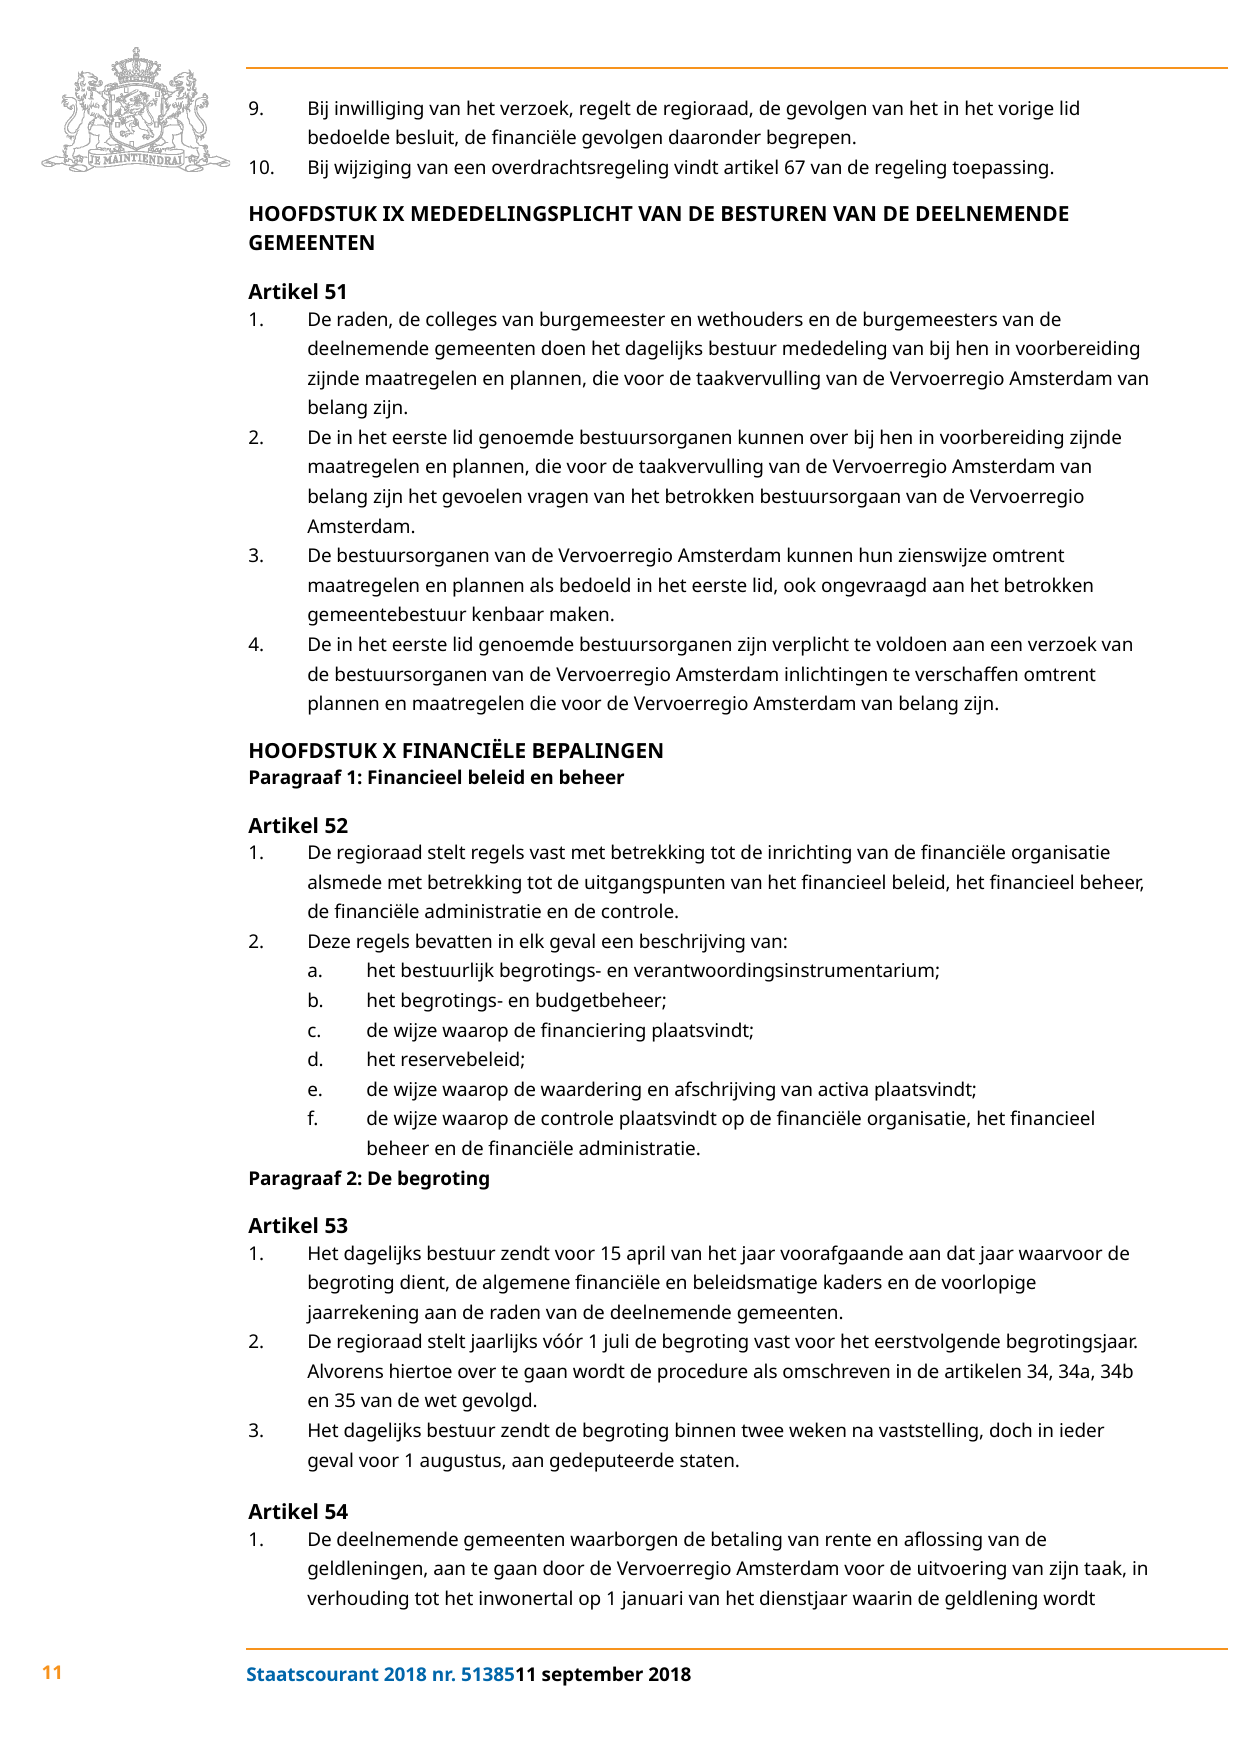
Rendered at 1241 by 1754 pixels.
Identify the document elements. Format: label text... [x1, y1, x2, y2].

text Paragraaf 2: De begroting [248, 1165, 1152, 1191]
list De raden, de colleges van burgemeester en wethouders en de burgemeesters van de deelnemende gemeenten doen het dagelijks bestuur mededeling van bij hen in voorbereiding zijnde maatregelen en plannen, die voor de taakvervulling van de Vervoerregio Amsterdam van belang zijn. [248, 306, 1152, 420]
list Deze regels bevatten in elk geval een beschrijving van: [248, 928, 1152, 954]
text Artikel 53 [248, 1211, 1152, 1240]
list De deelnemende gemeenten waarborgen de betaling van rente en aflossing van de geldleningen, aan te gaan door de Vervoerregio Amsterdam voor de uitvoering van zijn taak, in verhouding tot het inwonertal op 1 januari van het dienstjaar waarin de geldlening wordt [248, 1526, 1152, 1611]
text Paragraaf 1: Financieel beleid en beheer [248, 764, 1152, 790]
list De regioraad stelt regels vast met betrekking tot de inrichting van de financiële organisatie alsmede met betrekking tot de uitgangspunten van het financieel beleid, het financieel beheer, de financiële administratie en de controle. [248, 839, 1152, 924]
list de wijze waarop de controle plaatsvindt op de financiële organisatie, het financieel beheer en de financiële administratie. [307, 1106, 1152, 1161]
list Bij wijziging van een overdrachtsregeling vindt artikel 67 van de regeling toepassing. [248, 154, 1152, 180]
list de wijze waarop de waardering en afschrijving van activa plaatsvindt; [307, 1076, 1152, 1102]
list de wijze waarop de financiering plaatsvindt; [307, 1017, 1152, 1043]
list het bestuurlijk begrotings- en verantwoordingsinstrumentarium; [307, 958, 1152, 983]
list De in het eerste lid genoemde bestuursorganen zijn verplicht te voldoen aan een verzoek van de bestuursorganen van de Vervoerregio Amsterdam inlichtingen te verschaffen omtrent plannen en maatregelen die voor de Vervoerregio Amsterdam van belang zijn. [248, 631, 1152, 716]
list Het dagelijks bestuur zendt de begroting binnen twee weken na vaststelling, doch in ieder geval voor 1 augustus, aan gedeputeerde staten. [248, 1417, 1152, 1473]
text Artikel 51 [248, 277, 1152, 306]
list het reservebeleid; [307, 1046, 1152, 1072]
text HOOFDSTUK IX MEDEDELINGSPLICHT VAN DE BESTUREN VAN DE DEELNEMENDE GEMEENTEN [248, 199, 1152, 256]
list De regioraad stelt jaarlijks vóór 1 juli de begroting vast voor het eerstvolgende begrotingsjaar. Alvorens hiertoe over te gaan wordt de procedure als omschreven in de artikelen 34, 34a, 34b en 35 van de wet gevolgd. [248, 1328, 1152, 1413]
text Artikel 52 [248, 811, 1152, 839]
text Artikel 54 [248, 1497, 1152, 1526]
list De bestuursorganen van de Vervoerregio Amsterdam kunnen hun zienswijze omtrent maatregelen en plannen als bedoeld in het eerste lid, ook ongevraagd aan het betrokken gemeentebestuur kenbaar maken. [248, 542, 1152, 627]
list Het dagelijks bestuur zendt voor 15 april van het jaar voorafgaande aan dat jaar waarvoor de begroting dient, de algemene financiële en beleidsmatige kaders en de voorlopige jaarrekening aan de raden van de deelnemende gemeenten. [248, 1240, 1152, 1325]
list De in het eerste lid genoemde bestuursorganen kunnen over bij hen in voorbereiding zijnde maatregelen en plannen, die voor de taakvervulling van de Vervoerregio Amsterdam van belang zijn het gevoelen vragen van het betrokken bestuursorgaan van de Vervoerregio Amsterdam. [248, 424, 1152, 538]
list het begrotings- en budgetbeheer; [307, 987, 1152, 1013]
list Bij inwilliging van het verzoek, regelt de regioraad, de gevolgen van het in het vorige lid bedoelde besluit, de financiële gevolgen daaronder begrepen. [248, 95, 1152, 150]
text HOOFDSTUK X FINANCIËLE BEPALINGEN [248, 736, 1152, 764]
picture [41, 47, 231, 172]
